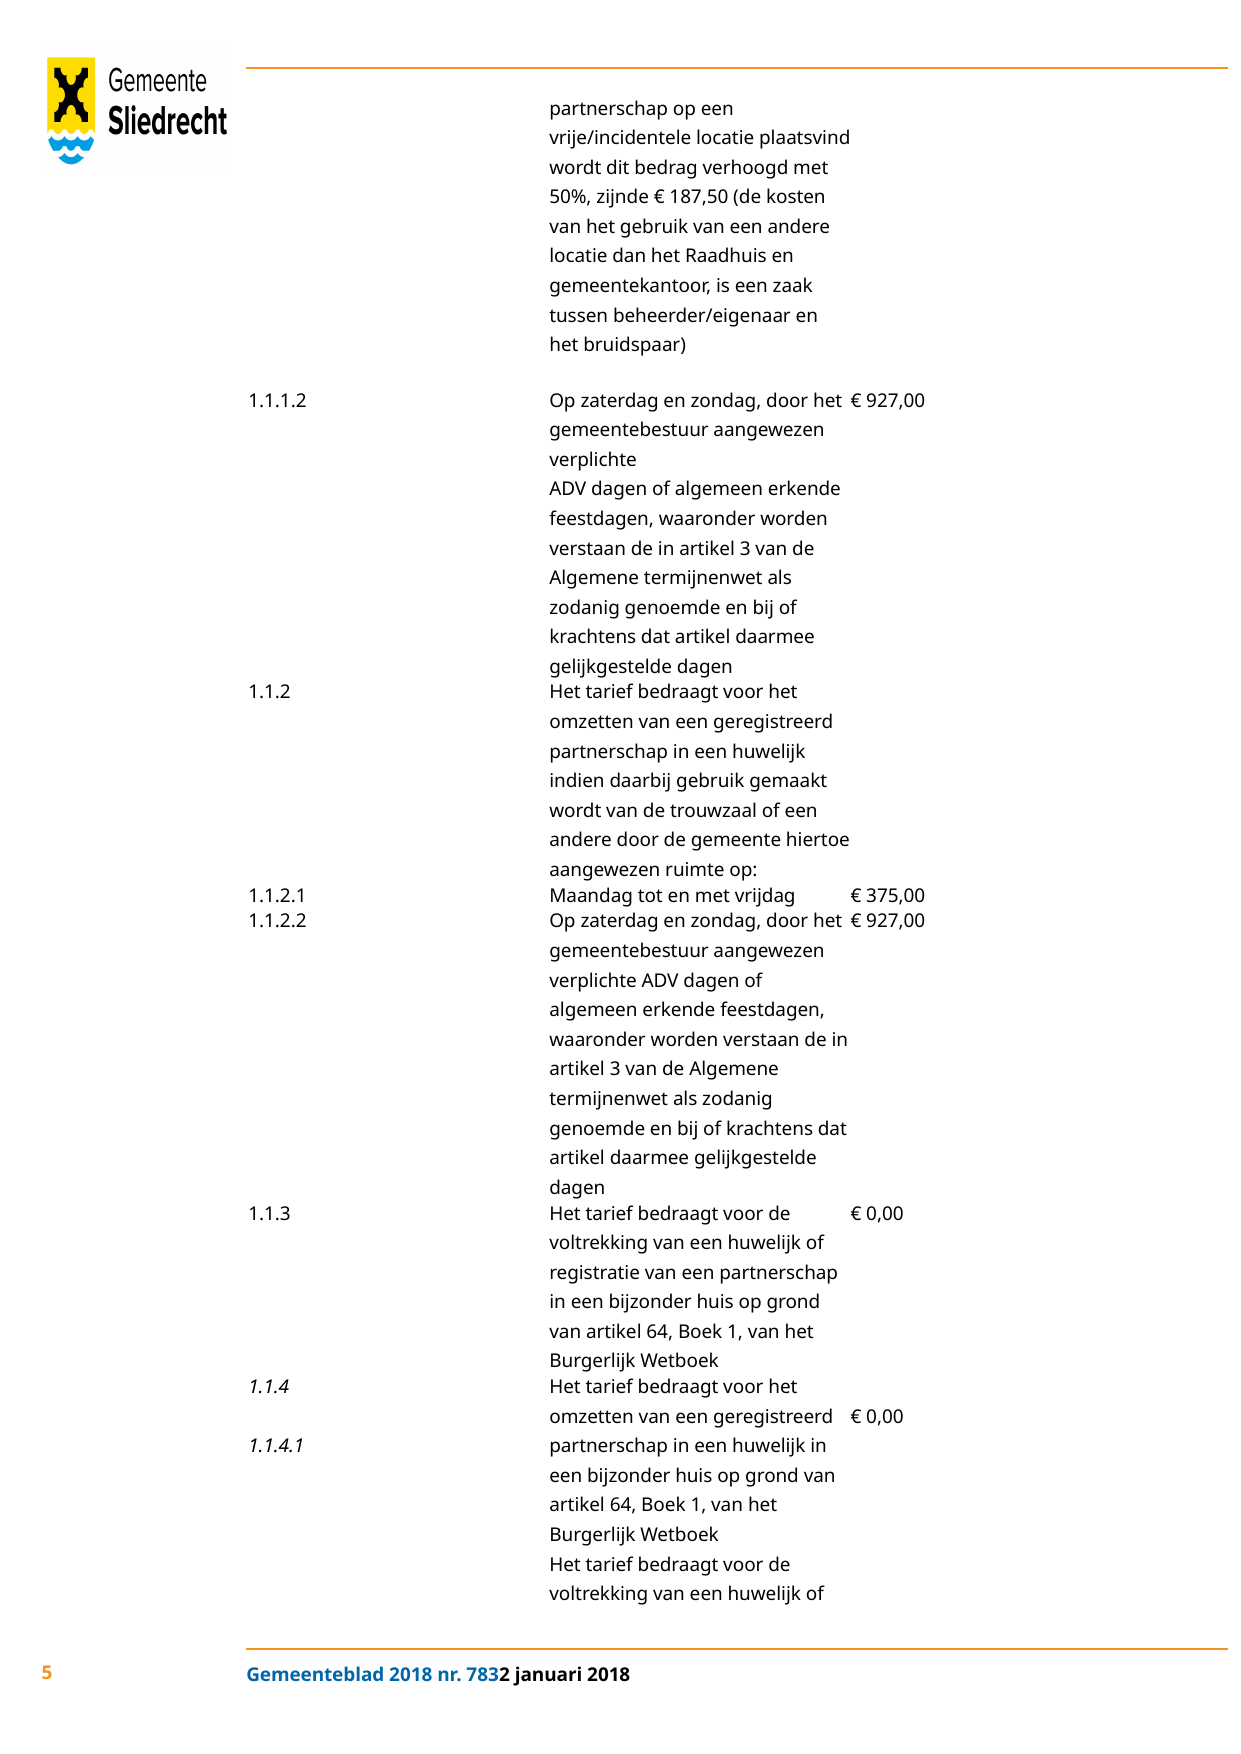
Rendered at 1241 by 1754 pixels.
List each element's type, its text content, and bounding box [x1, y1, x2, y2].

table_cell partnerschap op een vrije/incidentele locatie plaatsvind wordt dit bedrag verhoogd met 50%, zijnde € 187,50 (de kosten van het gebruik van een andere locatie dan het Raadhuis en gemeentekantoor, is een zaak tussen beheerder/eigenaar en het bruidspaar) [549, 95, 850, 387]
table_cell € 927,00 [850, 908, 1152, 1200]
table_cell 1.1.2.2 [248, 908, 549, 1200]
table_cell Het tarief bedraagt voor de voltrekking van een huwelijk of registratie van een partnerschap in een bijzonder huis op grond van artikel 64, Boek 1, van het Burgerlijk Wetboek [549, 1200, 850, 1373]
table_cell 1.1.3 [248, 1200, 549, 1373]
table_cell € 0,00 [850, 1373, 1152, 1606]
table_cell € 0,00 [850, 1200, 1152, 1373]
table_cell [850, 95, 1152, 387]
table_cell Op zaterdag en zondag, door het gemeentebestuur aangewezen verplichte ADV dagen of algemeen erkende feestdagen, waaronder worden verstaan de in artikel 3 van de Algemene termijnenwet als zodanig genoemde en bij of krachtens dat artikel daarmee gelijkgestelde dagen [549, 908, 850, 1200]
table_cell 1.1.2.1 [248, 882, 549, 908]
table_cell 1.1.1.2 [248, 387, 549, 679]
table_cell € 375,00 [850, 882, 1152, 908]
table_cell Maandag tot en met vrijdag [549, 882, 850, 908]
picture [41, 47, 231, 172]
table_cell [850, 679, 1152, 882]
table_cell [248, 95, 549, 387]
table_cell Het tarief bedraagt voor het omzetten van een geregistreerd partnerschap in een huwelijk indien daarbij gebruik gemaakt wordt van de trouwzaal of een andere door de gemeente hiertoe aangewezen ruimte op: [549, 679, 850, 882]
table_cell Het tarief bedraagt voor het omzetten van een geregistreerd partnerschap in een huwelijk in een bijzonder huis op grond van artikel 64, Boek 1, van het Burgerlijk Wetboek Het tarief bedraagt voor de voltrekking van een huwelijk of [549, 1373, 850, 1606]
table_cell 1.1.4 1.1.4.1 [248, 1373, 549, 1606]
table_cell 1.1.2 [248, 679, 549, 882]
table_cell € 927,00 [850, 387, 1152, 679]
table_cell Op zaterdag en zondag, door het gemeentebestuur aangewezen verplichte ADV dagen of algemeen erkende feestdagen, waaronder worden verstaan de in artikel 3 van de Algemene termijnenwet als zodanig genoemde en bij of krachtens dat artikel daarmee gelijkgestelde dagen [549, 387, 850, 679]
